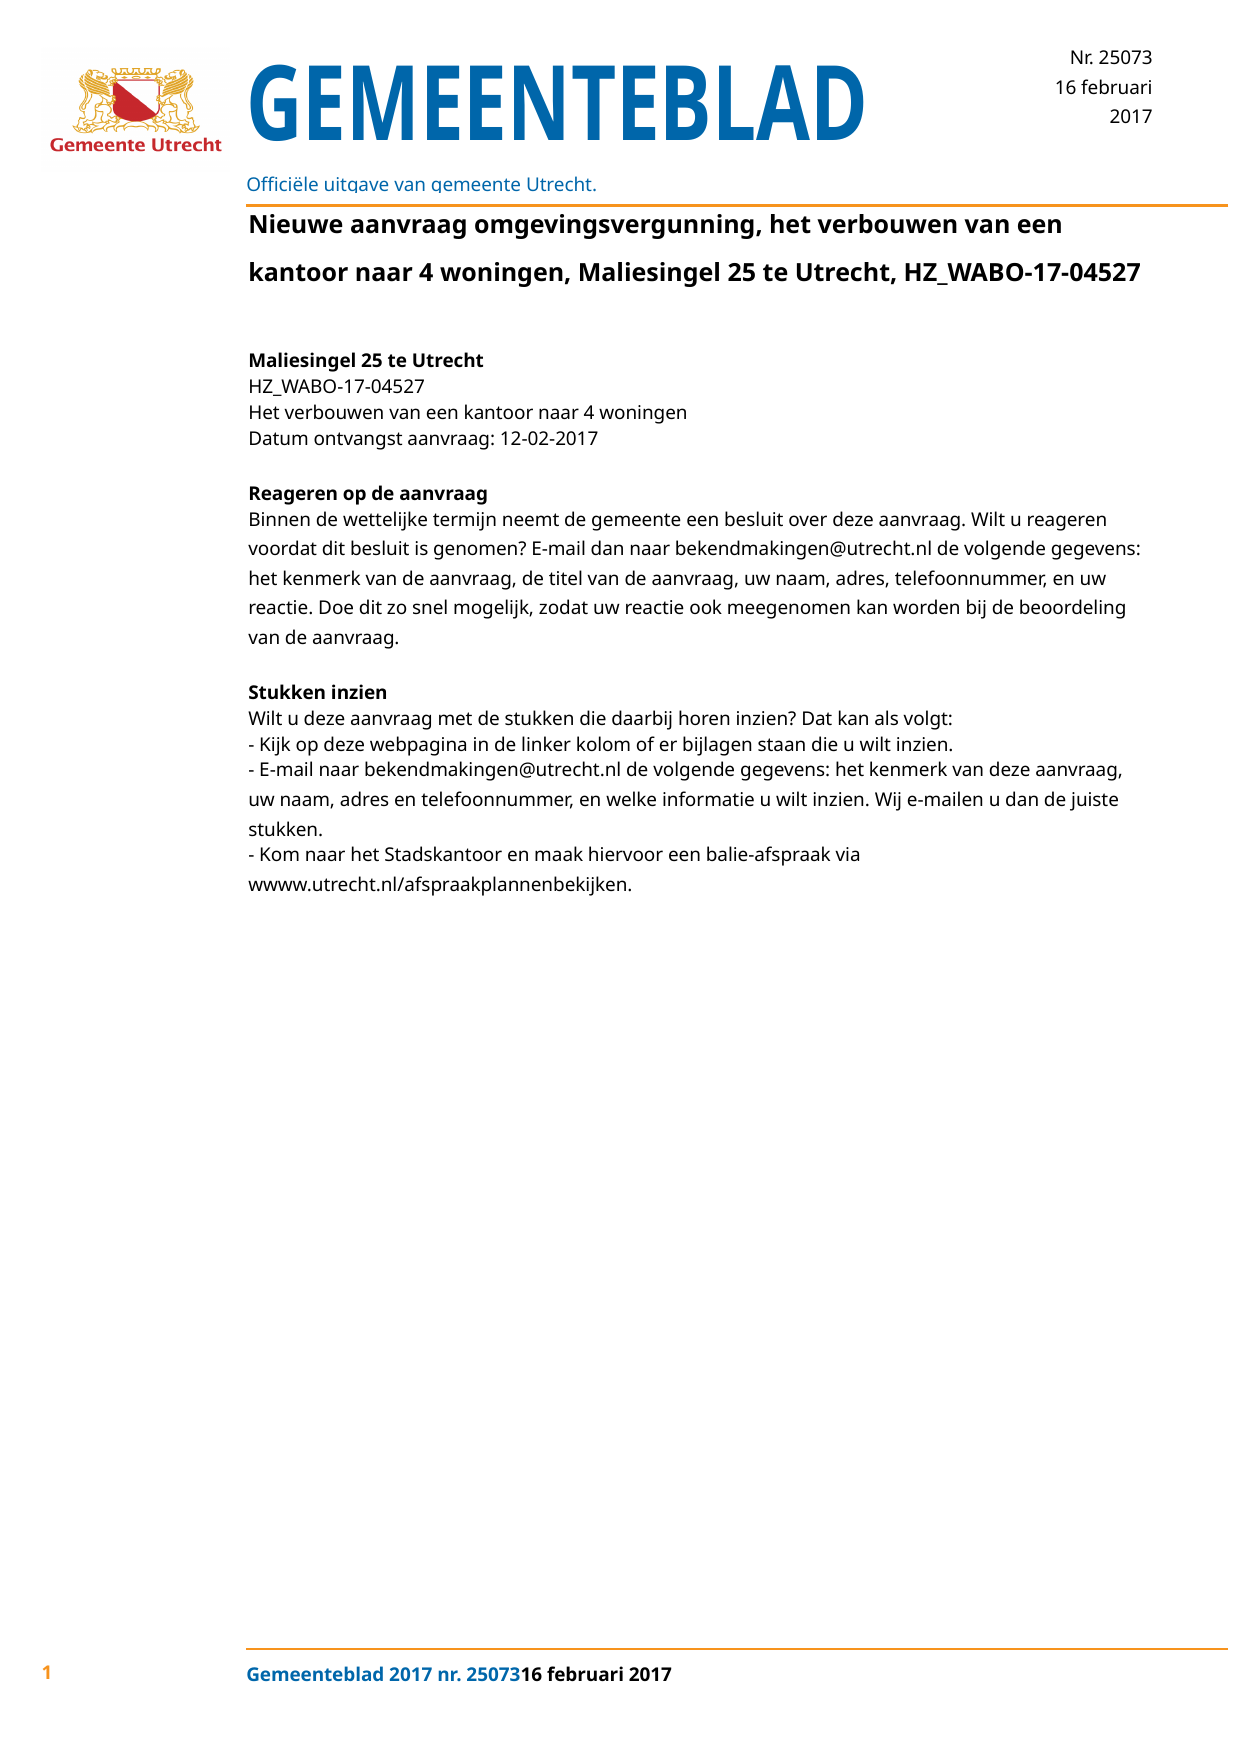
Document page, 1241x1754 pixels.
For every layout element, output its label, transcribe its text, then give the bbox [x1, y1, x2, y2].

table_cell Binnen de wettelijke termijn neemt de gemeente een besluit over deze aanvraag. Wilt u reageren voordat dit besluit is genomen? E-mail dan naar bekendmakingen@utrecht.nl de volgende gegevens: het kenmerk van de aanvraag, de titel van de aanvraag, uw naam, adres, telefoonnummer, en uw reactie. Doe dit zo snel mogelijk, zodat uw reactie ook meegenomen kan worden bij de beoordeling van de aanvraag. [248, 506, 1152, 679]
table_cell Reageren op de aanvraag [248, 480, 1152, 506]
table_cell Datum ontvangst aanvraag: 12-02-2017 [248, 425, 1152, 480]
table_cell Wilt u deze aanvraag met de stukken die daarbij horen inzien? Dat kan als volgt: [248, 705, 1152, 731]
table_cell Het verbouwen van een kantoor naar 4 woningen [248, 399, 1152, 425]
table_header Maliesingel 25 te Utrecht [248, 348, 1152, 373]
table_cell HZ_WABO-17-04527 [248, 373, 1152, 399]
table_cell - E-mail naar bekendmakingen@utrecht.nl de volgende gegevens: het kenmerk van deze aanvraag, uw naam, adres en telefoonnummer, en welke informatie u wilt inzien. Wij e-mailen u dan de juiste stukken. [248, 757, 1152, 842]
table_cell - Kom naar het Stadskantoor en maak hiervoor een balie-afspraak via wwww.utrecht.nl/afspraakplannenbekijken. [248, 842, 1152, 897]
picture [41, 47, 231, 172]
table_cell - Kijk op deze webpagina in de linker kolom of er bijlagen staan die u wilt inzien. [248, 731, 1152, 757]
text Nieuwe aanvraag omgevingsvergunning, het verbouwen van een kantoor naar 4 woningen, Maliesingel 25 te Utrecht, HZ_WABO-17-04527 [248, 207, 1152, 288]
table_cell Stukken inzien [248, 680, 1152, 705]
